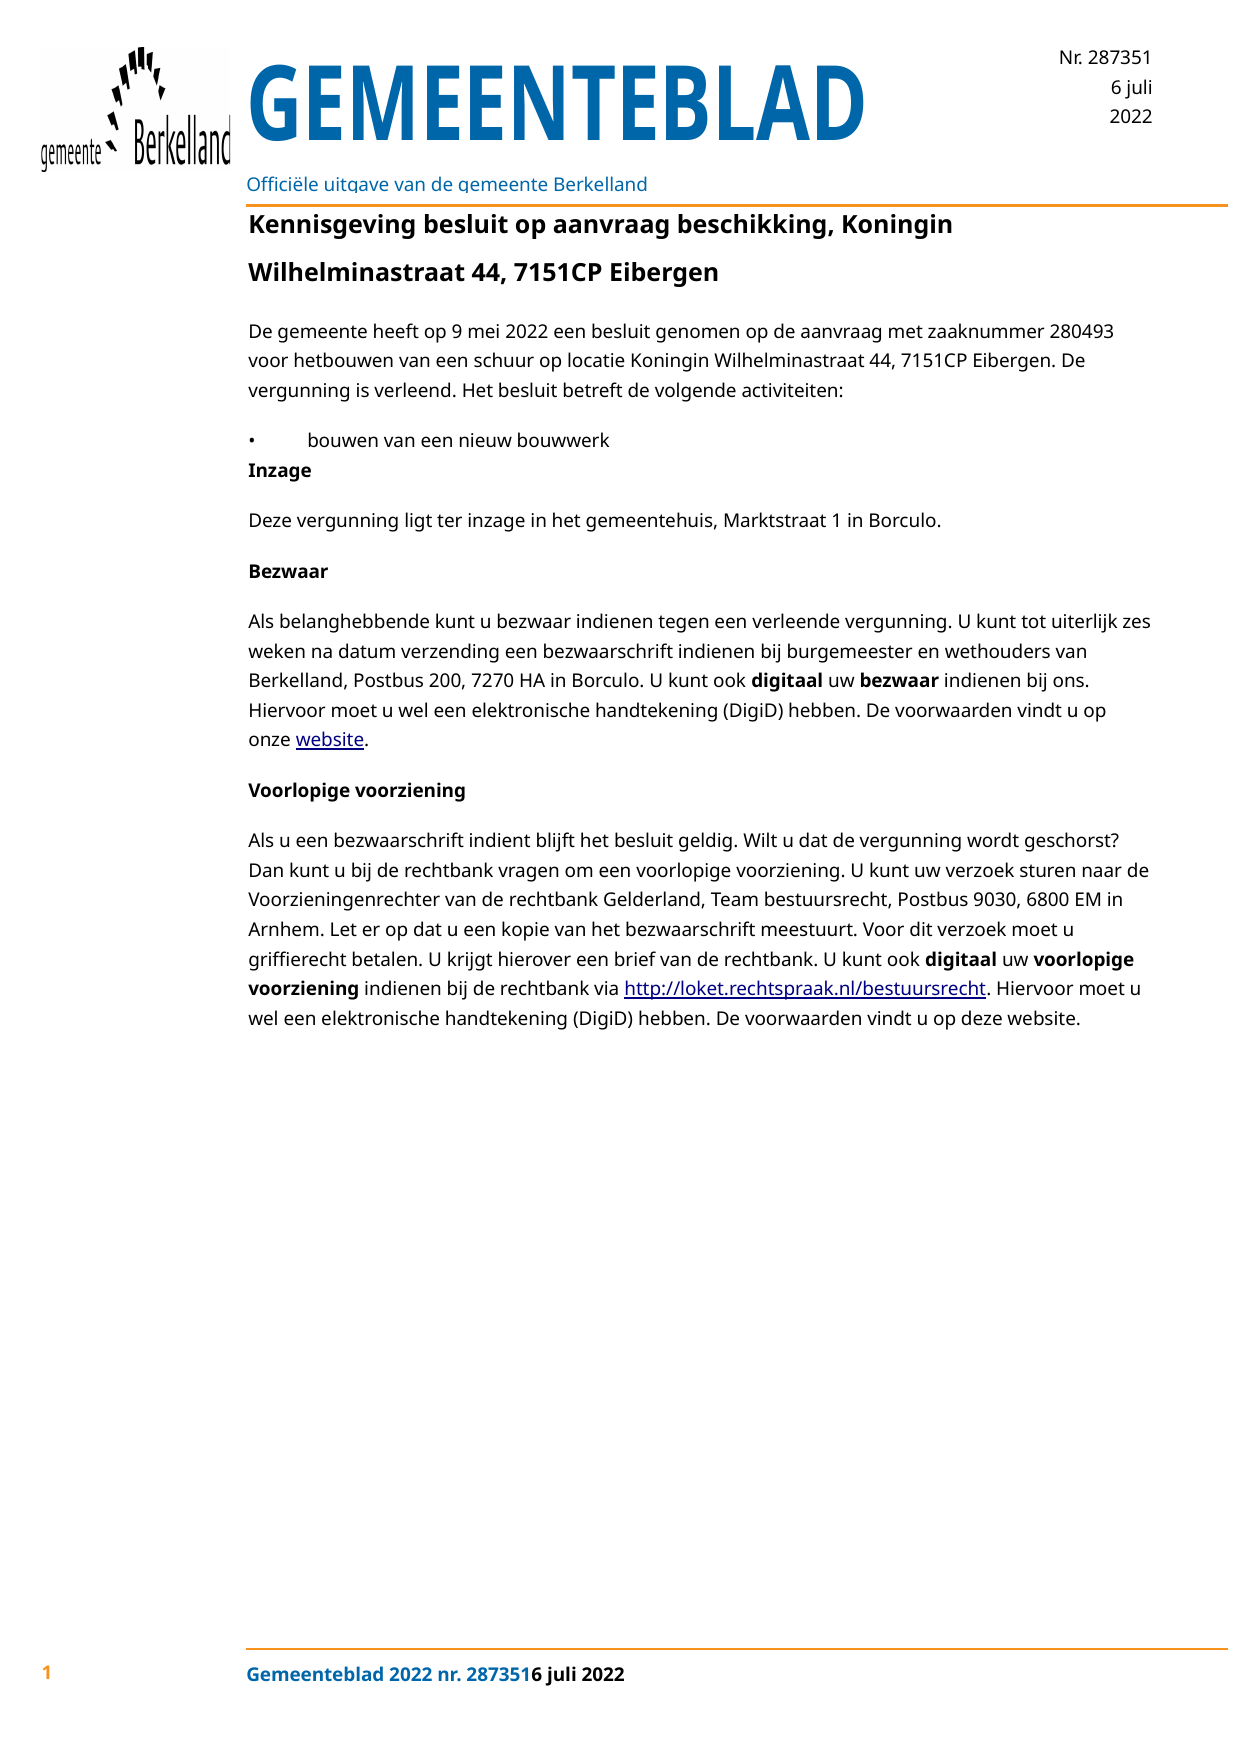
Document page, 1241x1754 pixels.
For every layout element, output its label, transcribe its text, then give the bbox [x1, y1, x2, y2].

text Kennisgeving besluit op aanvraag beschikking, Koningin Wilhelminastraat 44, 7151CP Eibergen [248, 207, 1152, 288]
text Voorlopige voorziening [248, 777, 1152, 803]
text Deze vergunning ligt ter inzage in het gemeentehuis, Marktstraat 1 in Borculo. [248, 507, 1152, 533]
text Als u een bezwaarschrift indient blijft het besluit geldig. Wilt u dat de vergunning wordt geschorst? Dan kunt u bij de rechtbank vragen om een voorlopige voorziening. U kunt uw verzoek sturen naar de Voorzieningenrechter van de rechtbank Gelderland, Team bestuursrecht, Postbus 9030, 6800 EM in Arnhem. Let er op dat u een kopie van het bezwaarschrift meestuurt. Voor dit verzoek moet u griffierecht betalen. U krijgt hierover een brief van de rechtbank. U kunt ook digitaal uw voorlopige voorziening indienen bij de rechtbank via http://loket.rechtspraak.nl/bestuursrecht. Hiervoor moet u wel een elektronische handtekening (DigiD) hebben. De voorwaarden vindt u op deze website. [248, 827, 1152, 1031]
text Inzage [248, 457, 1152, 483]
text Als belanghebbende kunt u bezwaar indienen tegen een verleende vergunning. U kunt tot uiterlijk zes weken na datum verzending een bezwaarschrift indienen bij burgemeester en wethouders van Berkelland, Postbus 200, 7270 HA in Borculo. U kunt ook digitaal uw bezwaar indienen bij ons. Hiervoor moet u wel een elektronische handtekening (DigiD) hebben. De voorwaarden vindt u op onze website. [248, 608, 1152, 752]
text Bezwaar [248, 558, 1152, 584]
list bouwen van een nieuw bouwwerk [248, 427, 1152, 453]
picture [41, 47, 231, 172]
text De gemeente heeft op 9 mei 2022 een besluit genomen op de aanvraag met zaaknummer 280493 voor hetbouwen van een schuur op locatie Koningin Wilhelminastraat 44, 7151CP Eibergen. De vergunning is verleend. Het besluit betreft de volgende activiteiten: [248, 318, 1152, 403]
